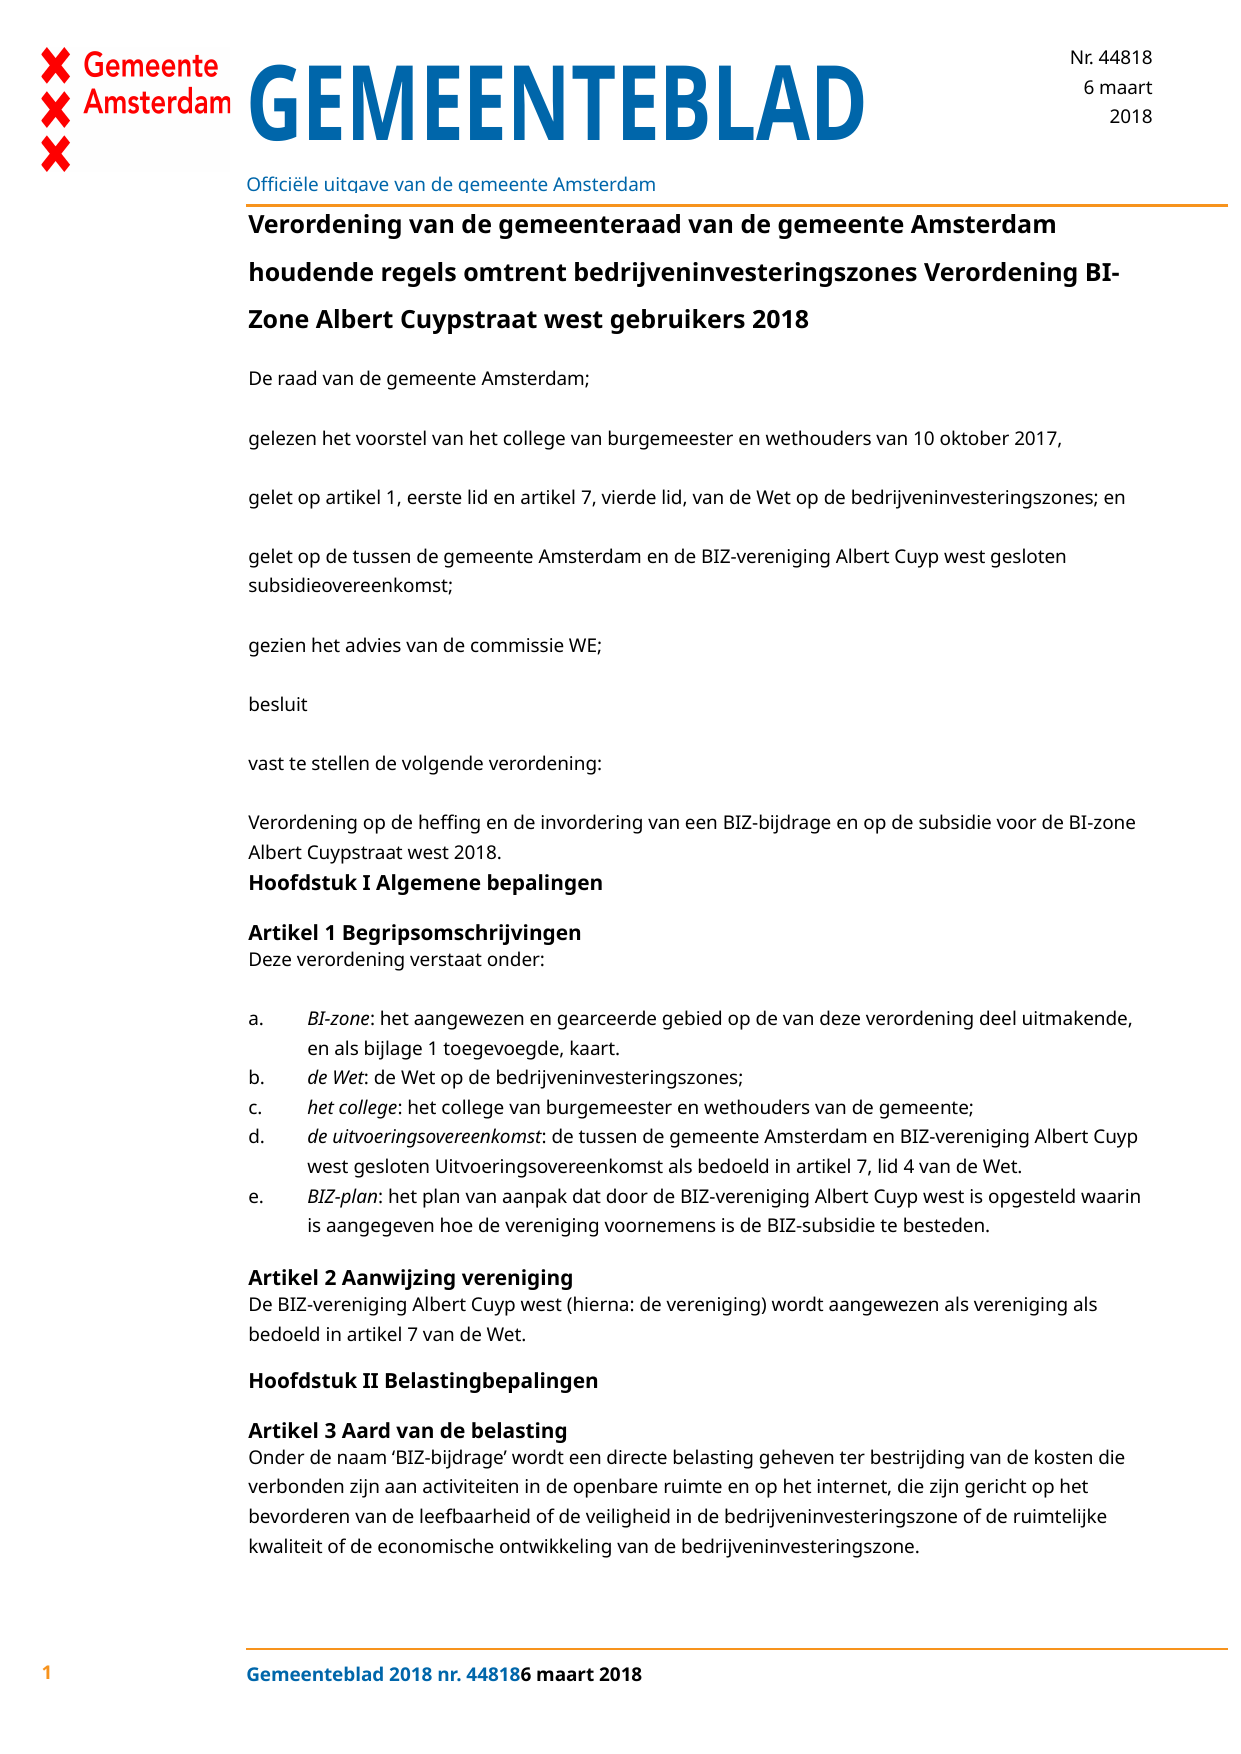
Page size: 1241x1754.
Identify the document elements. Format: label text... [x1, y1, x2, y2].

text Artikel 1 Begripsomschrijvingen [248, 918, 1152, 946]
text vast te stellen de volgende verordening: [248, 750, 1152, 776]
text besluit [248, 691, 1152, 717]
text Hoofdstuk II Belastingbepalingen [248, 1366, 1152, 1395]
text Onder de naam ‘BIZ-bijdrage’ wordt een directe belasting geheven ter bestrijding van de kosten die verbonden zijn aan activiteiten in de openbare ruimte en op het internet, die zijn gericht op het bevorderen van de leefbaarheid of de veiligheid in de bedrijveninvesteringszone of de ruimtelijke kwaliteit of de economische ontwikkeling van de bedrijveninvesteringszone. [248, 1444, 1152, 1559]
list BIZ-plan: het plan van aanpak dat door de BIZ-vereniging Albert Cuyp west is opgesteld waarin is aangegeven hoe de vereniging voornemens is de BIZ-subsidie te besteden. [248, 1183, 1152, 1238]
text De BIZ-vereniging Albert Cuyp west (hierna: de vereniging) wordt aangewezen als vereniging als bedoeld in artikel 7 van de Wet. [248, 1291, 1152, 1347]
list het college: het college van burgemeester en wethouders van de gemeente; [248, 1094, 1152, 1120]
text Verordening van de gemeenteraad van de gemeente Amsterdam houdende regels omtrent bedrijveninvesteringszones Verordening BI-Zone Albert Cuypstraat west gebruikers 2018 [248, 207, 1152, 336]
text gelet op artikel 1, eerste lid en artikel 7, vierde lid, van de Wet op de bedrijveninvesteringszones; en [248, 484, 1152, 509]
text Verordening op de heffing en de invordering van een BIZ-bijdrage en op de subsidie voor de BI-zone Albert Cuypstraat west 2018. [248, 809, 1152, 864]
text Hoofdstuk I Algemene bepalingen [248, 868, 1152, 897]
text Deze verordening verstaat onder: [248, 946, 1152, 972]
list BI-zone: het aangewezen en gearceerde gebied op de van deze verordening deel uitmakende, en als bijlage 1 toegevoegde, kaart. [248, 1005, 1152, 1061]
text De raad van de gemeente Amsterdam; [248, 366, 1152, 391]
text gelezen het voorstel van het college van burgemeester en wethouders van 10 oktober 2017, [248, 425, 1152, 450]
picture [41, 47, 231, 172]
text Artikel 2 Aanwijzing vereniging [248, 1263, 1152, 1291]
list de Wet: de Wet op de bedrijveninvesteringszones; [248, 1064, 1152, 1090]
text gezien het advies van de commissie WE; [248, 632, 1152, 657]
list de uitvoeringsovereenkomst: de tussen de gemeente Amsterdam en BIZ-vereniging Albert Cuyp west gesloten Uitvoeringsovereenkomst als bedoeld in artikel 7, lid 4 van de Wet. [248, 1124, 1152, 1179]
text gelet op de tussen de gemeente Amsterdam en de BIZ-vereniging Albert Cuyp west gesloten subsidieovereenkomst; [248, 543, 1152, 598]
text Artikel 3 Aard van de belasting [248, 1416, 1152, 1444]
